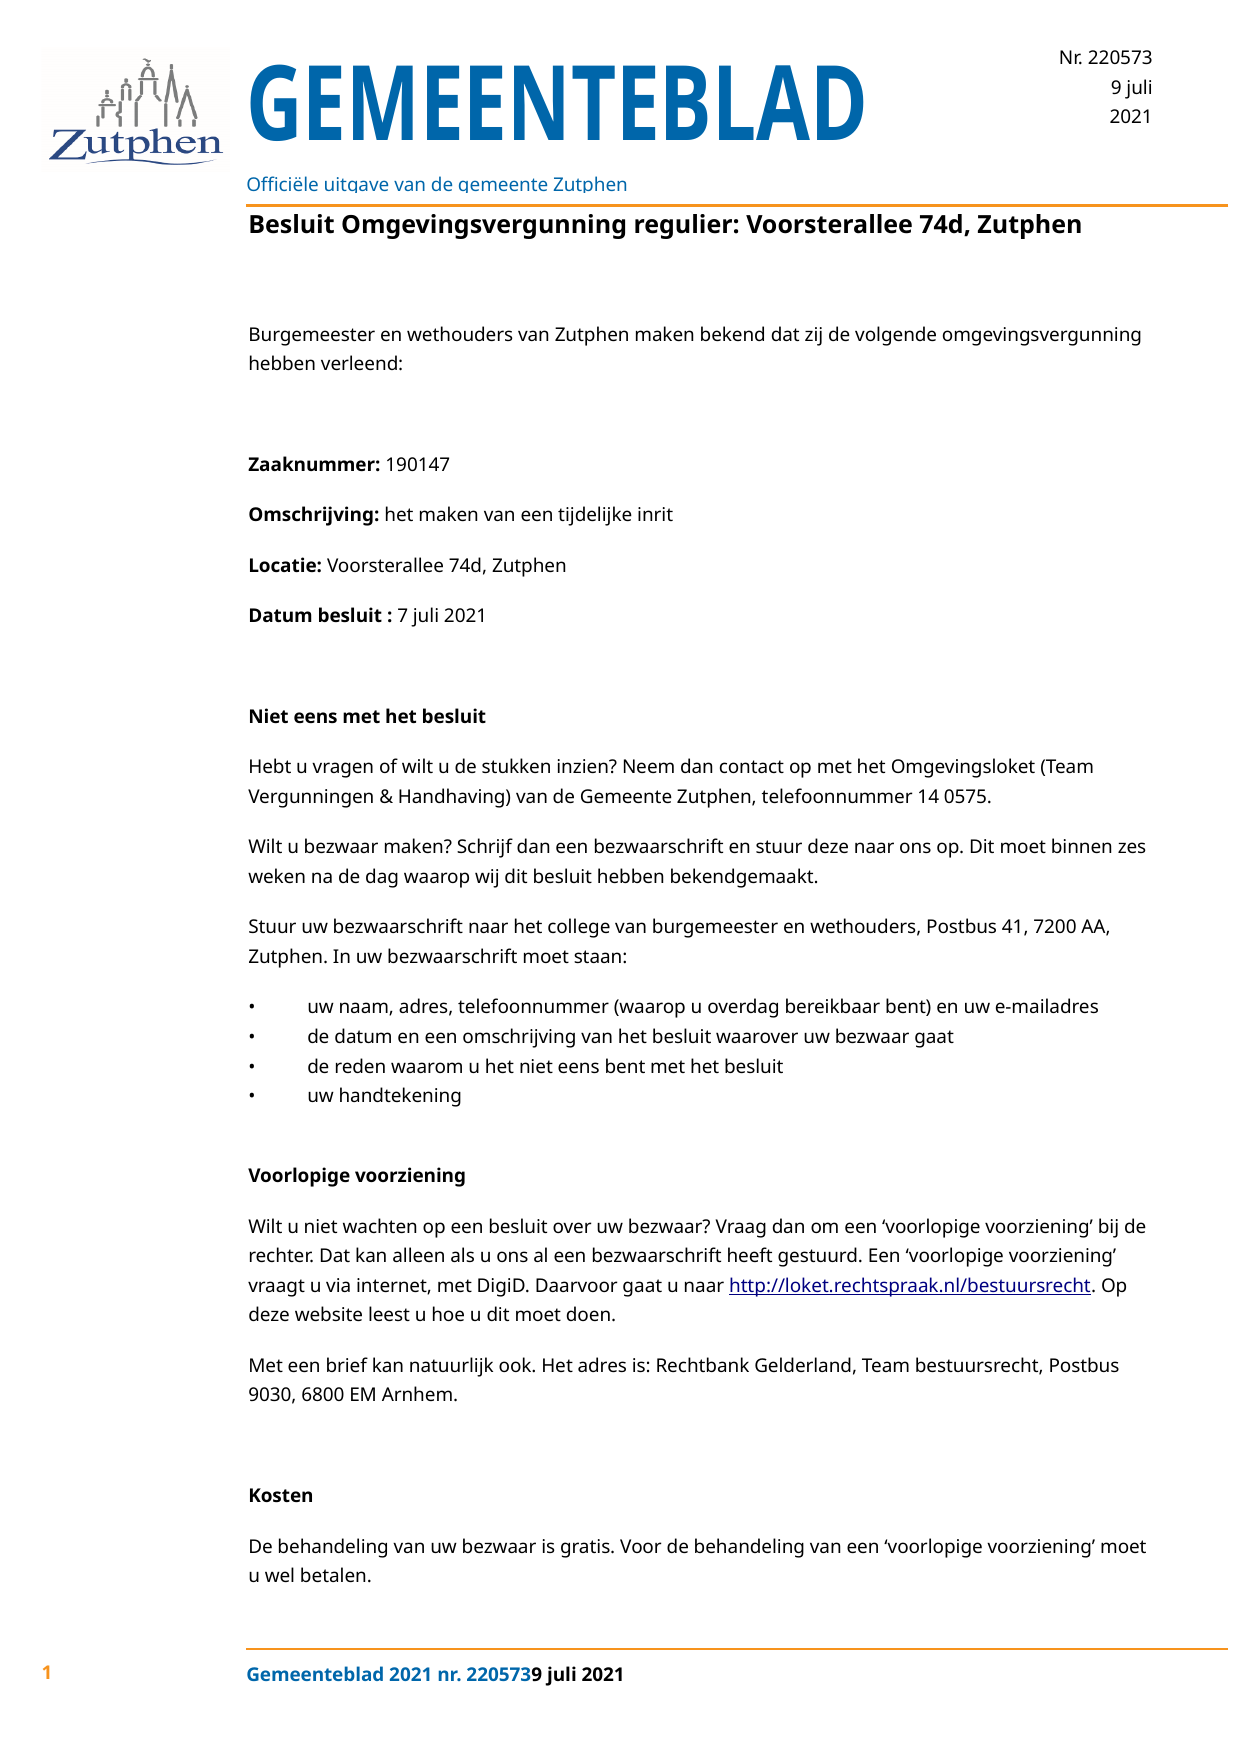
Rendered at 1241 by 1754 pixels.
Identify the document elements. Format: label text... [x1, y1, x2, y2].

text Niet eens met het besluit [248, 703, 1152, 729]
text Wilt u bezwaar maken? Schrijf dan een bezwaarschrift en stuur deze naar ons op. Dit moet binnen zes weken na de dag waarop wij dit besluit hebben bekendgemaakt. [248, 834, 1152, 889]
text Wilt u niet wachten op een besluit over uw bezwaar? Vraag dan om een ‘voorlopige voorziening’ bij de rechter. Dat kan alleen als u ons al een bezwaarschrift heeft gestuurd. Een ‘voorlopige voorziening’ vraagt u via internet, met DigiD. Daarvoor gaat u naar http://loket.rechtspraak.nl/bestuursrecht. Op deze website leest u hoe u dit moet doen. [248, 1213, 1152, 1327]
list de datum en een omschrijving van het besluit waarover uw bezwaar gaat [248, 1023, 1152, 1049]
list de reden waarom u het niet eens bent met het besluit [248, 1053, 1152, 1078]
text Omschrijving: het maken van een tijdelijke inrit [248, 502, 1152, 527]
text Met een brief kan natuurlijk ook. Het adres is: Rechtbank Gelderland, Team bestuursrecht, Postbus 9030, 6800 EM Arnhem. [248, 1352, 1152, 1407]
picture [41, 47, 231, 172]
text Voorlopige voorziening [248, 1162, 1152, 1188]
text Burgemeester en wethouders van Zutphen maken bekend dat zij de volgende omgevingsvergunning hebben verleend: [248, 321, 1152, 376]
list uw naam, adres, telefoonnummer (waarop u overdag bereikbaar bent) en uw e-mailadres [248, 994, 1152, 1019]
text Stuur uw bezwaarschrift naar het college van burgemeester en wethouders, Postbus 41, 7200 AA, Zutphen. In uw bezwaarschrift moet staan: [248, 914, 1152, 969]
text Hebt u vragen of wilt u de stukken inzien? Neem dan contact op met het Omgevingsloket (Team Vergunningen & Handhaving) van de Gemeente Zutphen, telefoonnummer 14 0575. [248, 754, 1152, 809]
text Zaaknummer: 190147 [248, 451, 1152, 477]
text De behandeling van uw bezwaar is gratis. Voor de behandeling van een ‘voorlopige voorziening’ moet u wel betalen. [248, 1533, 1152, 1588]
text Locatie: Voorsterallee 74d, Zutphen [248, 552, 1152, 578]
list uw handtekening [248, 1082, 1152, 1108]
text Besluit Omgevingsvergunning regulier: Voorsterallee 74d, Zutphen [248, 207, 1152, 241]
text Datum besluit : 7 juli 2021 [248, 602, 1152, 628]
text Kosten [248, 1482, 1152, 1508]
